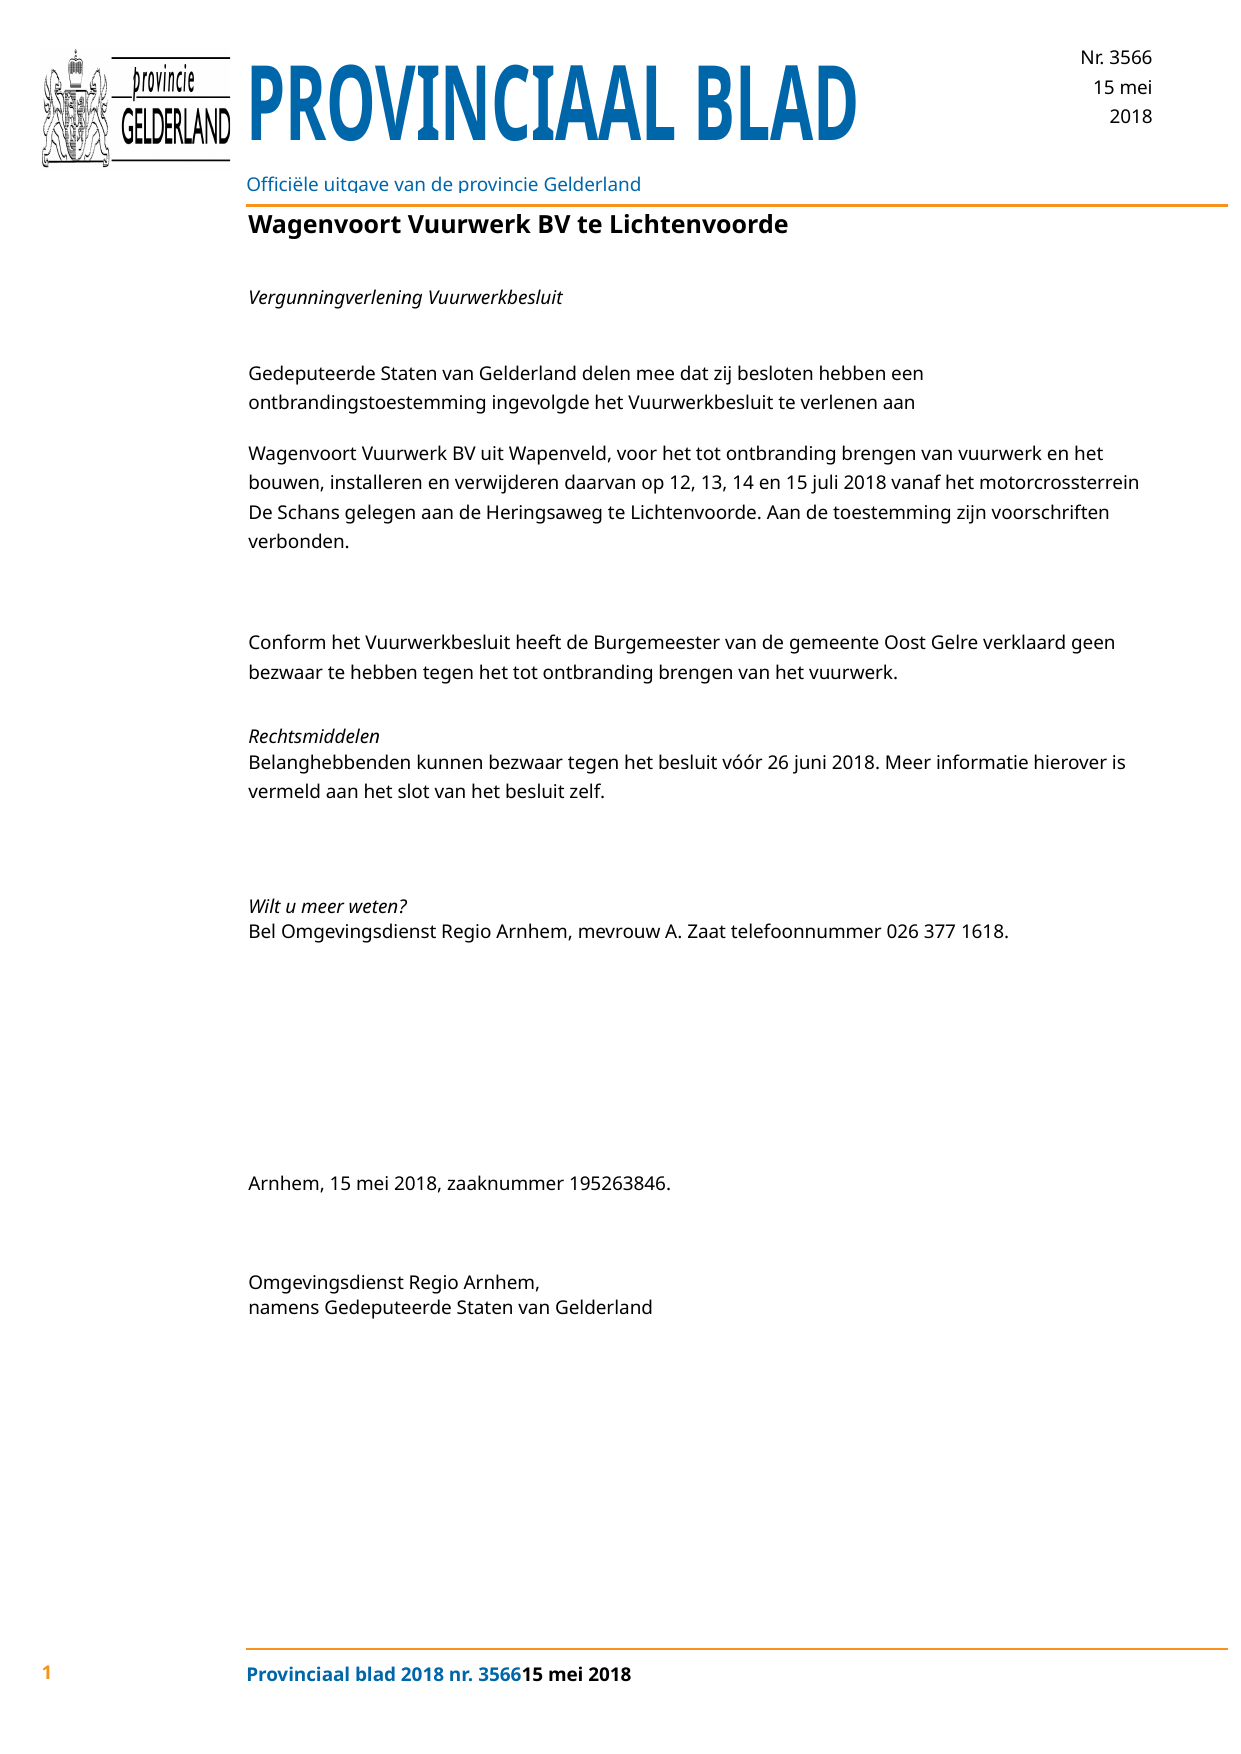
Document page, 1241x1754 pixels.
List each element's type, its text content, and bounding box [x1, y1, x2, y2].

text namens Gedeputeerde Staten van Gelderland [248, 1294, 1152, 1320]
text Gedeputeerde Staten van Gelderland delen mee dat zij besloten hebben een ontbrandingstoestemming ingevolgde het Vuurwerkbesluit te verlenen aan [248, 360, 1152, 415]
picture [41, 47, 231, 172]
text Vergunningverlening Vuurwerkbesluit [248, 284, 1152, 309]
text Wagenvoort Vuurwerk BV uit Wapenveld, voor het tot ontbranding brengen van vuurwerk en het bouwen, installeren en verwijderen daarvan op 12, 13, 14 en 15 juli 2018 vanaf het motorcrossterrein De Schans gelegen aan de Heringsaweg te Lichtenvoorde. Aan de toestemming zijn voorschriften verbonden. [248, 440, 1152, 554]
text Wilt u meer weten? [248, 893, 1152, 918]
text Arnhem, 15 mei 2018, zaaknummer 195263846. [248, 1171, 1152, 1196]
text Rechtsmiddelen [248, 723, 1152, 749]
text Conform het Vuurwerkbesluit heeft de Burgemeester van de gemeente Oost Gelre verklaard geen bezwaar te hebben tegen het tot ontbranding brengen van het vuurwerk. [248, 629, 1152, 685]
text Bel Omgevingsdienst Regio Arnhem, mevrouw A. Zaat telefoonnummer 026 377 1618. [248, 918, 1152, 944]
text Omgevingsdienst Regio Arnhem, [248, 1269, 1152, 1294]
text Belanghebbenden kunnen bezwaar tegen het besluit vóór 26 juni 2018. Meer informatie hierover is vermeld aan het slot van het besluit zelf. [248, 749, 1152, 804]
text Wagenvoort Vuurwerk BV te Lichtenvoorde [248, 207, 1152, 241]
